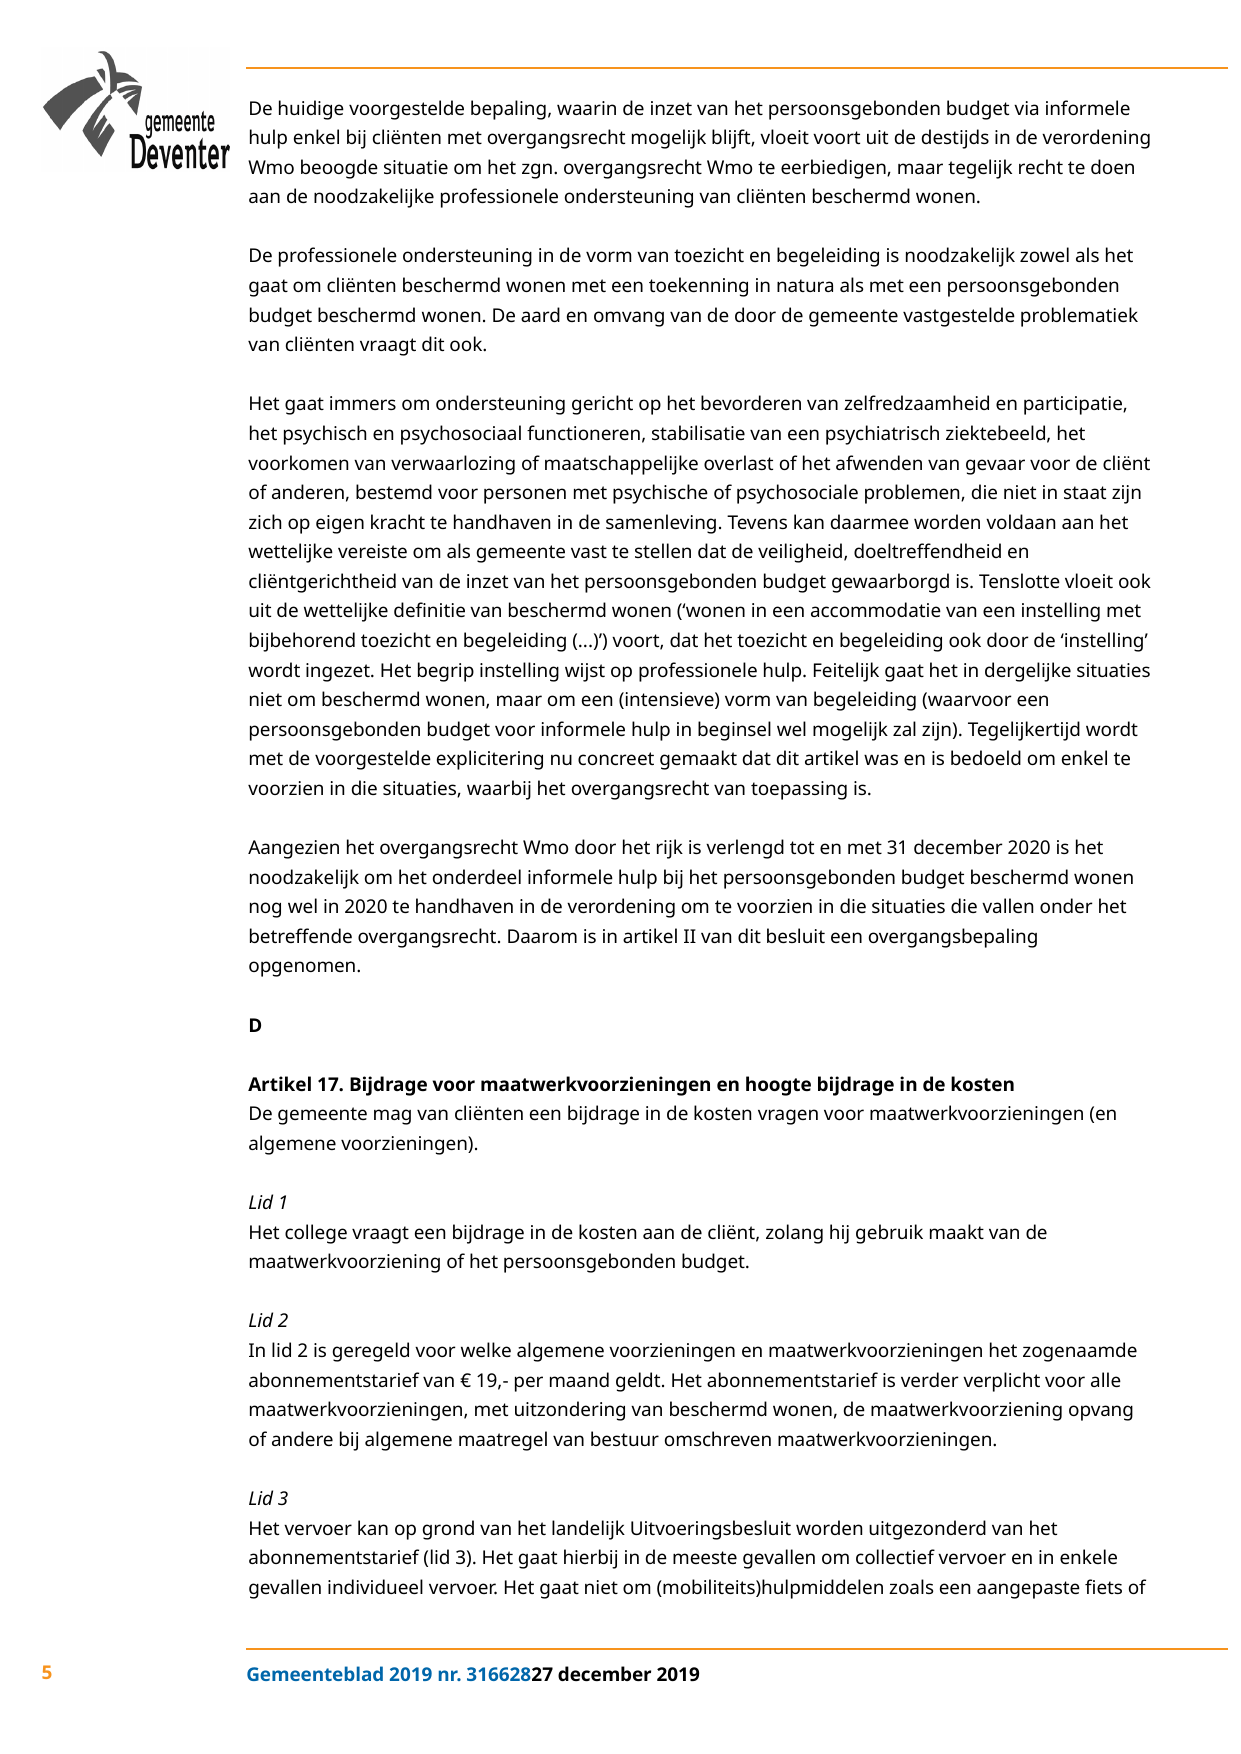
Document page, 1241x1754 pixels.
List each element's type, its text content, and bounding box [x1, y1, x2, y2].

text Lid 1 [248, 1189, 1152, 1215]
text Lid 3 [248, 1485, 1152, 1511]
text De gemeente mag van cliënten een bijdrage in de kosten vragen voor maatwerkvoorzieningen (en algemene voorzieningen). [248, 1101, 1152, 1156]
text Het college vraagt een bijdrage in de kosten aan de cliënt, zolang hij gebruik maakt van de maatwerkvoorziening of het persoonsgebonden budget. [248, 1219, 1152, 1274]
text Artikel 17. Bijdrage voor maatwerkvoorzieningen en hoogte bijdrage in de kosten [248, 1071, 1152, 1097]
text In lid 2 is geregeld voor welke algemene voorzieningen en maatwerkvoorzieningen het zogenaamde abonnementstarief van € 19,- per maand geldt. Het abonnementstarief is verder verplicht voor alle maatwerkvoorzieningen, met uitzondering van beschermd wonen, de maatwerkvoorziening opvang of andere bij algemene maatregel van bestuur omschreven maatwerkvoorzieningen. [248, 1337, 1152, 1452]
text D [248, 1012, 1152, 1038]
text Het gaat immers om ondersteuning gericht op het bevorderen van zelfredzaamheid en participatie, het psychisch en psychosociaal functioneren, stabilisatie van een psychiatrisch ziektebeeld, het voorkomen van verwaarlozing of maatschappelijke overlast of het afwenden van gevaar voor de cliënt of anderen, bestemd voor personen met psychische of psychosociale problemen, die niet in staat zijn zich op eigen kracht te handhaven in de samenleving. Tevens kan daarmee worden voldaan aan het wettelijke vereiste om als gemeente vast te stellen dat de veiligheid, doeltreffendheid en cliëntgerichtheid van de inzet van het persoonsgebonden budget gewaarborgd is. Tenslotte vloeit ook uit de wettelijke definitie van beschermd wonen (‘wonen in een accommodatie van een instelling met bijbehorend toezicht en begeleiding (...)’) voort, dat het toezicht en begeleiding ook door de ‘instelling’ wordt ingezet. Het begrip instelling wijst op professionele hulp. Feitelijk gaat het in dergelijke situaties niet om beschermd wonen, maar om een (intensieve) vorm van begeleiding (waarvoor een persoonsgebonden budget voor informele hulp in beginsel wel mogelijk zal zijn). Tegelijkertijd wordt met de voorgestelde explicitering nu concreet gemaakt dat dit artikel was en is bedoeld om enkel te voorzien in die situaties, waarbij het overgangsrecht van toepassing is. [248, 391, 1152, 801]
text De professionele ondersteuning in de vorm van toezicht en begeleiding is noodzakelijk zowel als het gaat om cliënten beschermd wonen met een toekenning in natura als met een persoonsgebonden budget beschermd wonen. De aard en omvang van de door de gemeente vastgestelde problematiek van cliënten vraagt dit ook. [248, 243, 1152, 357]
text Lid 2 [248, 1308, 1152, 1333]
text De huidige voorgestelde bepaling, waarin de inzet van het persoonsgebonden budget via informele hulp enkel bij cliënten met overgangsrecht mogelijk blijft, vloeit voort uit de destijds in de verordening Wmo beoogde situatie om het zgn. overgangsrecht Wmo te eerbiedigen, maar tegelijk recht te doen aan de noodzakelijke professionele ondersteuning van cliënten beschermd wonen. [248, 95, 1152, 209]
text Het vervoer kan op grond van het landelijk Uitvoeringsbesluit worden uitgezonderd van het abonnementstarief (lid 3). Het gaat hierbij in de meeste gevallen om collectief vervoer en in enkele gevallen individueel vervoer. Het gaat niet om (mobiliteits)hulpmiddelen zoals een aangepaste fiets of [248, 1515, 1152, 1600]
picture [41, 47, 231, 172]
text Aangezien het overgangsrecht Wmo door het rijk is verlengd tot en met 31 december 2020 is het noodzakelijk om het onderdeel informele hulp bij het persoonsgebonden budget beschermd wonen nog wel in 2020 te handhaven in de verordening om te voorzien in die situaties die vallen onder het betreffende overgangsrecht. Daarom is in artikel II van dit besluit een overgangsbepaling opgenomen. [248, 834, 1152, 978]
